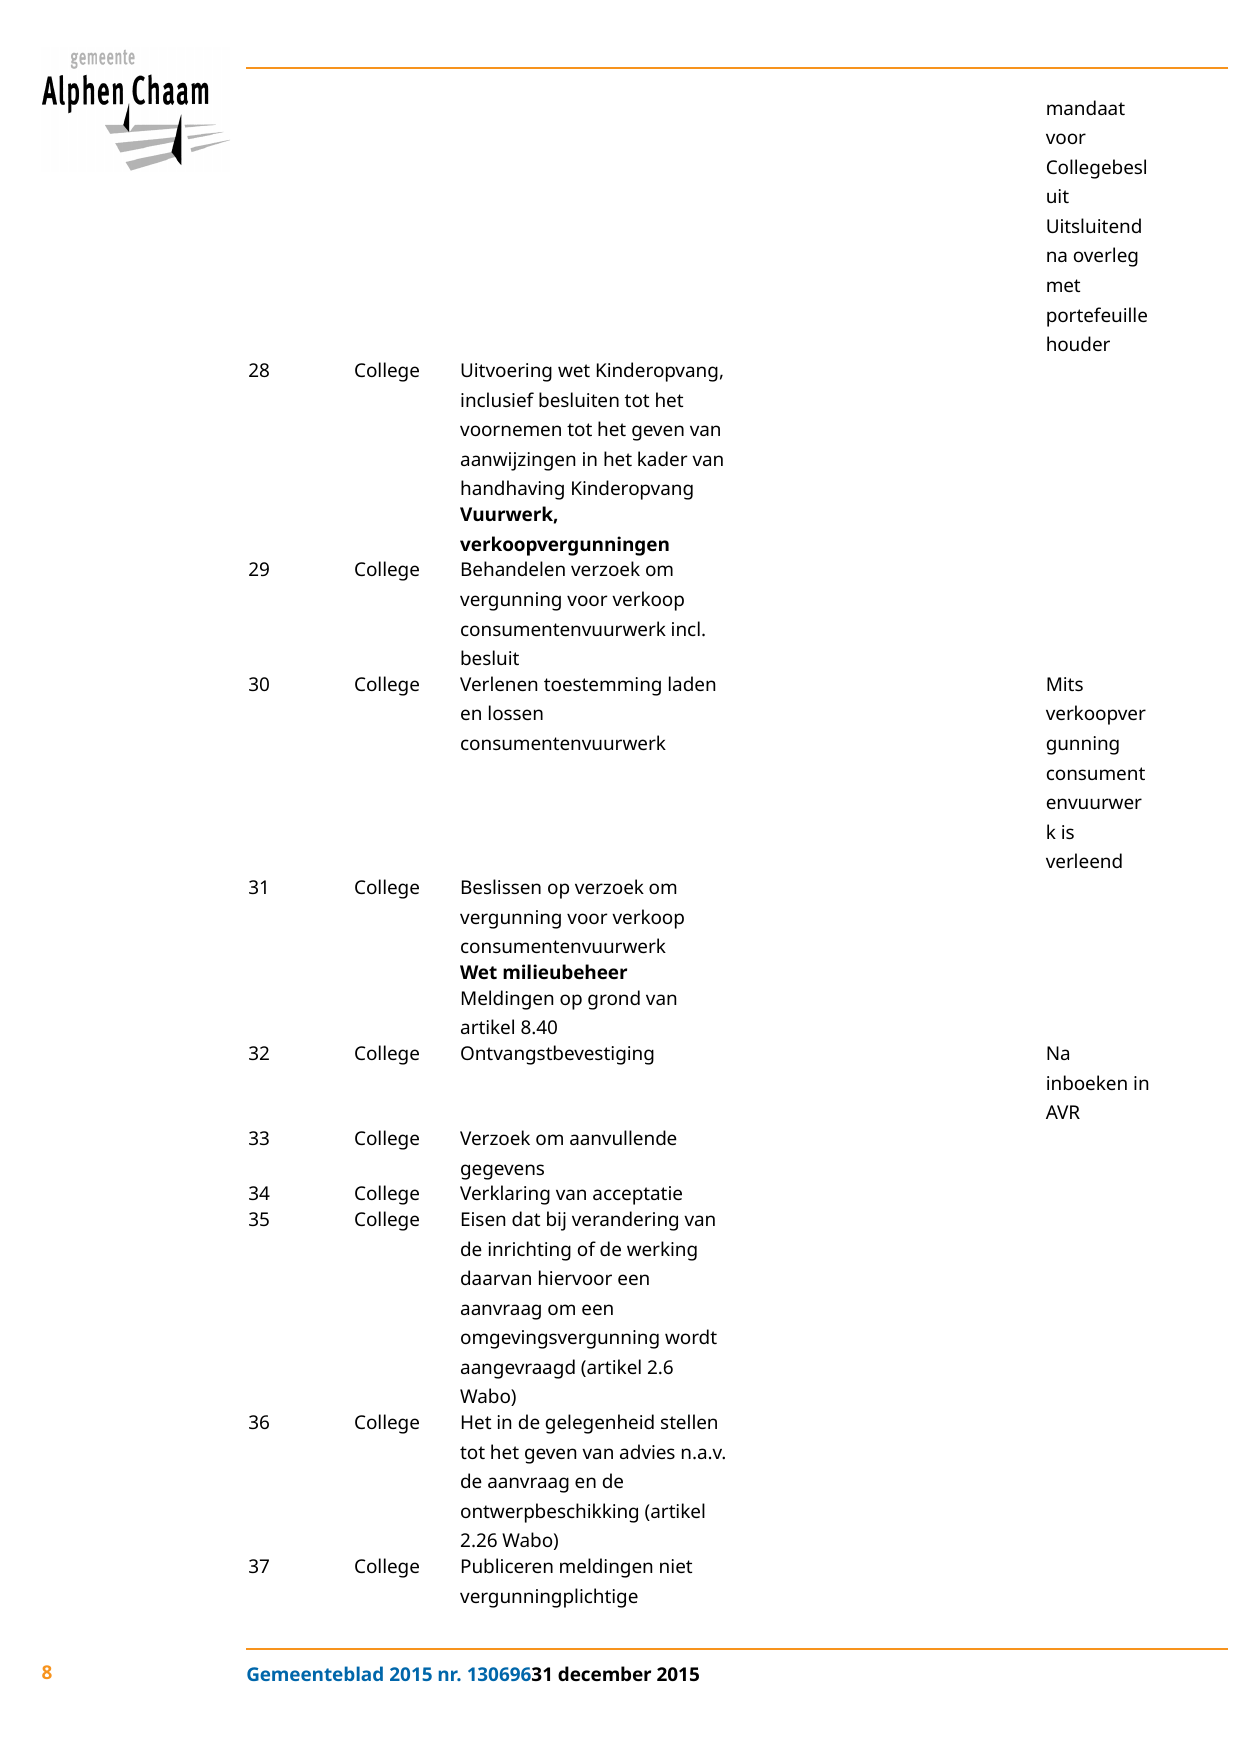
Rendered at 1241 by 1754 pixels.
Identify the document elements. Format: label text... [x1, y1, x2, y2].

table_cell [940, 557, 1046, 671]
table_cell Beslissen op verzoek om vergunning voor verkoop consumentenvuurwerk [460, 874, 727, 959]
table_cell [248, 985, 354, 1040]
table_cell [940, 1125, 1046, 1180]
table_cell Ontvangstbevestiging [460, 1040, 727, 1125]
table_cell Het in de gelegenheid stellen tot het geven van advies n.a.v. de aanvraag en de ontwerpbeschikking (artikel 2.26 Wabo) [460, 1409, 727, 1553]
table_cell [940, 1554, 1046, 1609]
table_cell [940, 1409, 1046, 1553]
table_cell College [354, 1554, 460, 1609]
table_cell [1046, 557, 1152, 671]
table_cell Uitvoering wet Kinderopvang, inclusief besluiten tot het voornemen tot het geven van aanwijzingen in het kader van handhaving Kinderopvang [460, 357, 727, 501]
table_cell Verzoek om aanvullende gegevens [460, 1125, 727, 1180]
table_cell [834, 1554, 939, 1609]
table_cell [354, 501, 460, 557]
table_cell Mits verkoopvergunning consumentenvuurwerk is verleend [1046, 671, 1152, 874]
table_cell [728, 959, 833, 985]
table_cell [728, 874, 833, 959]
table_cell [834, 95, 939, 357]
table_cell [728, 1180, 833, 1206]
table_cell [834, 959, 939, 985]
table_cell [1046, 1554, 1152, 1609]
table_cell College [354, 357, 460, 501]
table_cell [1046, 1206, 1152, 1409]
table_cell Wet milieubeheer [460, 959, 727, 985]
table_cell Verklaring van acceptatie [460, 1180, 727, 1206]
table_cell 32 [248, 1040, 354, 1125]
table_cell [728, 1125, 833, 1180]
table_cell 34 [248, 1180, 354, 1206]
table_cell 36 [248, 1409, 354, 1553]
table_cell Meldingen op grond van artikel 8.40 [460, 985, 727, 1040]
table_cell [1046, 1125, 1152, 1180]
table_cell [1046, 985, 1152, 1040]
table_cell [728, 357, 833, 501]
table_cell [248, 959, 354, 985]
table_cell 37 [248, 1554, 354, 1609]
table_cell College [354, 557, 460, 671]
table_cell [1046, 1180, 1152, 1206]
table_cell 29 [248, 557, 354, 671]
table_cell [728, 671, 833, 874]
table_cell [354, 95, 460, 357]
table_cell [834, 1409, 939, 1553]
table_cell [1046, 874, 1152, 959]
table_cell [728, 501, 833, 557]
table_cell [460, 95, 727, 357]
table_cell College [354, 1206, 460, 1409]
table_cell [834, 357, 939, 501]
table_cell [940, 985, 1046, 1040]
table_cell College [354, 671, 460, 874]
table_cell [248, 95, 354, 357]
picture [41, 47, 231, 172]
table_cell Eisen dat bij verandering van de inrichting of de werking daarvan hiervoor een aanvraag om een omgevingsvergunning wordt aangevraagd (artikel 2.6 Wabo) [460, 1206, 727, 1409]
table_cell College [354, 1180, 460, 1206]
table_cell [940, 1206, 1046, 1409]
table_cell [940, 1040, 1046, 1125]
table_cell [728, 1554, 833, 1609]
table_cell [1046, 357, 1152, 501]
table_cell [940, 501, 1046, 557]
table_cell [834, 1125, 939, 1180]
table_cell [834, 557, 939, 671]
table_cell Na inboeken in AVR [1046, 1040, 1152, 1125]
table_cell [940, 671, 1046, 874]
table_cell [728, 985, 833, 1040]
table_cell [834, 1040, 939, 1125]
table_cell [728, 1040, 833, 1125]
table_cell mandaat voor Collegebesluit Uitsluitend na overleg met portefeuillehouder [1046, 95, 1152, 357]
table_cell [940, 95, 1046, 357]
table_cell [834, 671, 939, 874]
table_cell [1046, 959, 1152, 985]
table_cell Verlenen toestemming laden en lossen consumentenvuurwerk [460, 671, 727, 874]
table_cell College [354, 1409, 460, 1553]
table_cell [728, 95, 833, 357]
table_cell [940, 1180, 1046, 1206]
table_cell 31 [248, 874, 354, 959]
table_cell 28 [248, 357, 354, 501]
table_cell [834, 874, 939, 959]
table_cell Vuurwerk, verkoopvergunningen [460, 501, 727, 557]
table_cell [354, 959, 460, 985]
table_cell [940, 357, 1046, 501]
table_cell 30 [248, 671, 354, 874]
table_cell [834, 985, 939, 1040]
table_cell [354, 985, 460, 1040]
table_cell 33 [248, 1125, 354, 1180]
table_cell [940, 959, 1046, 985]
table_cell [728, 1206, 833, 1409]
table_cell [834, 1206, 939, 1409]
table_cell [834, 1180, 939, 1206]
table_cell [728, 557, 833, 671]
table_cell College [354, 874, 460, 959]
table_cell [940, 874, 1046, 959]
table_cell [728, 1409, 833, 1553]
table_cell [248, 501, 354, 557]
table_cell Publiceren meldingen niet vergunningplichtige [460, 1554, 727, 1609]
table_cell 35 [248, 1206, 354, 1409]
table_cell [1046, 501, 1152, 557]
table_cell [834, 501, 939, 557]
table_cell Behandelen verzoek om vergunning voor verkoop consumentenvuurwerk incl. besluit [460, 557, 727, 671]
table_cell College [354, 1125, 460, 1180]
table_cell College [354, 1040, 460, 1125]
table_cell [1046, 1409, 1152, 1553]
